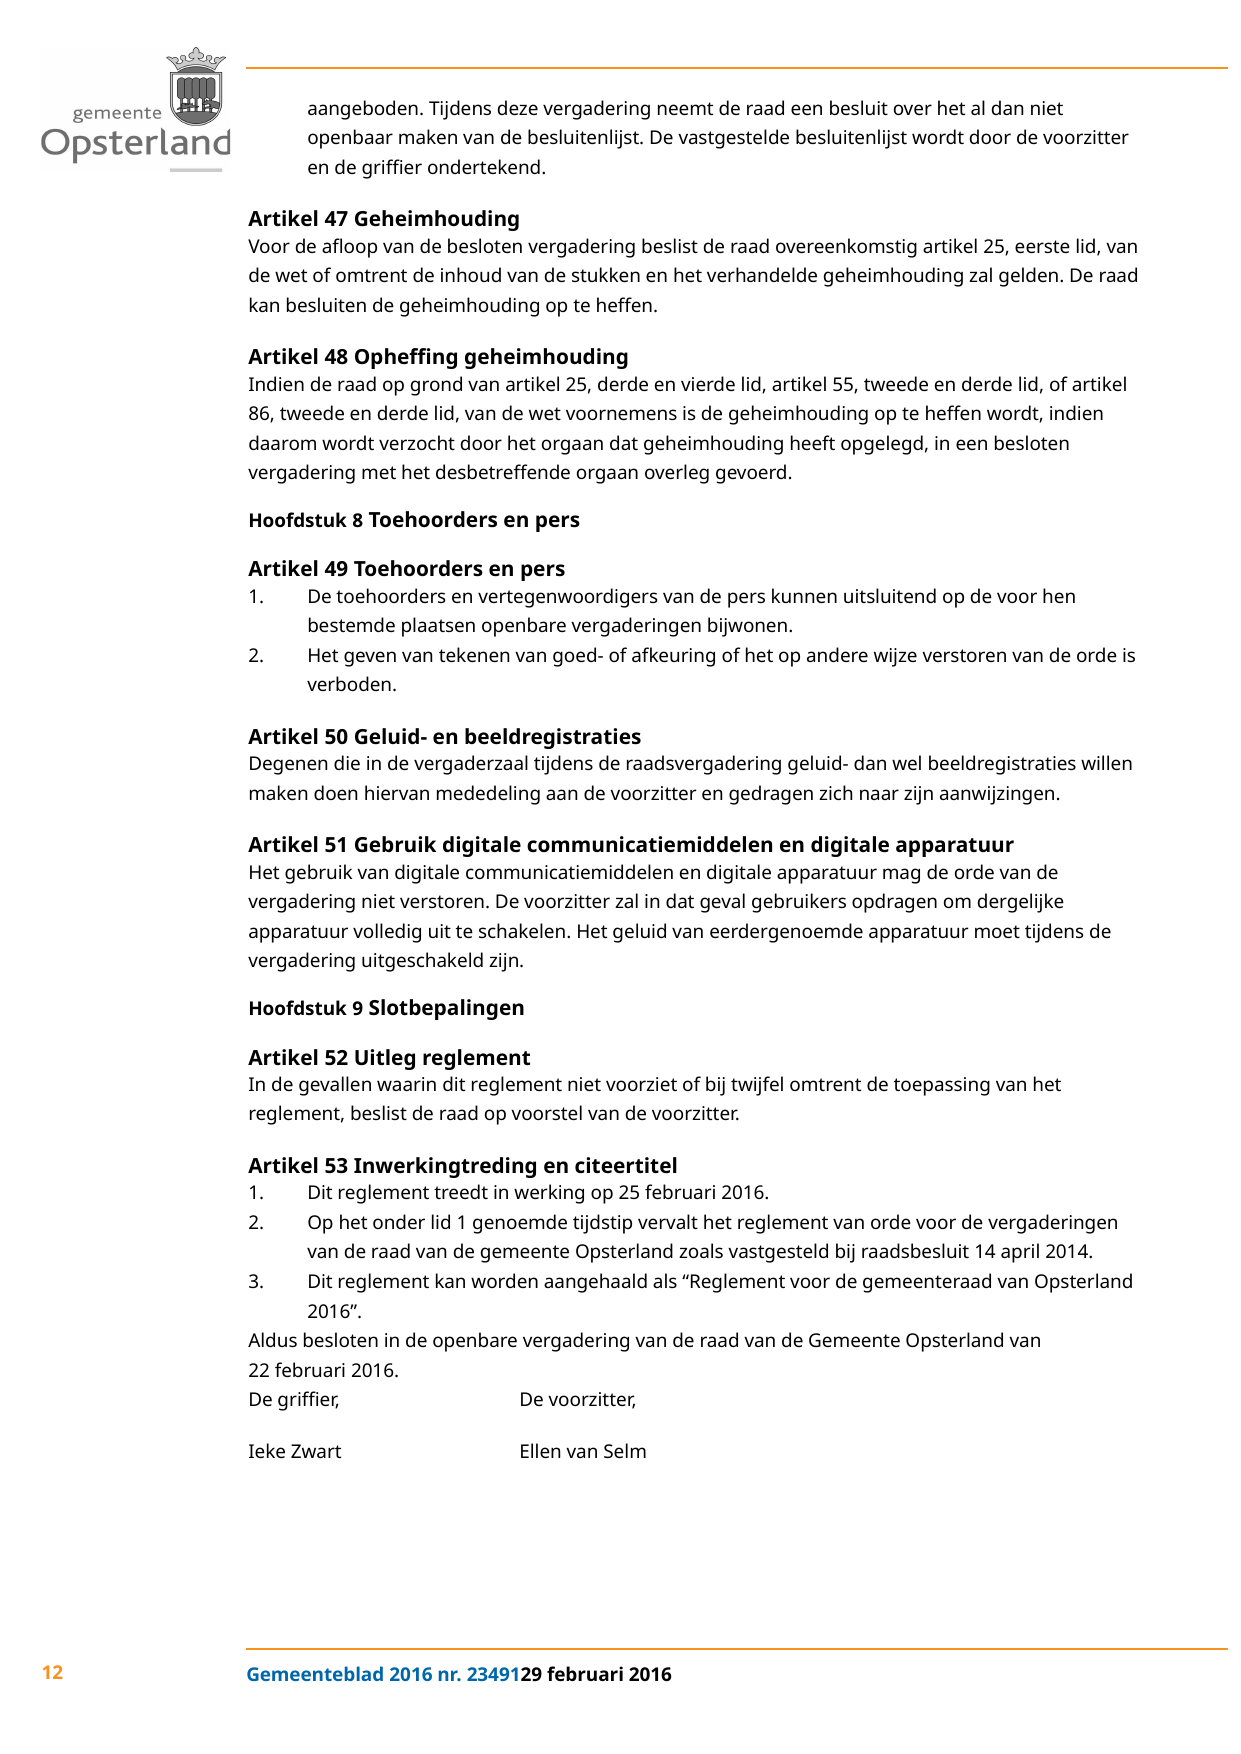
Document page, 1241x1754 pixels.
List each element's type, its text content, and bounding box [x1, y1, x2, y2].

text Artikel 51 Gebruik digitale communicatiemiddelen en digitale apparatuur [248, 831, 1152, 859]
text Degenen die in de vergaderzaal tijdens de raadsvergadering geluid- dan wel beeldregistraties willen maken doen hiervan mededeling aan de voorzitter en gedragen zich naar zijn aanwijzingen. [248, 751, 1152, 806]
list Op het onder lid 1 genoemde tijdstip vervalt het reglement van orde voor de vergaderingen van de raad van de gemeente Opsterland zoals vastgesteld bij raadsbesluit 14 april 2014. [248, 1209, 1152, 1264]
text Indien de raad op grond van artikel 25, derde en vierde lid, artikel 55, tweede en derde lid, of artikel 86, tweede en derde lid, van de wet voornemens is de geheimhouding op te heffen wordt, indien daarom wordt verzocht door het orgaan dat geheimhouding heeft opgelegd, in een besloten vergadering met het desbetreffende orgaan overleg gevoerd. [248, 371, 1152, 485]
text Artikel 53 Inwerkingtreding en citeertitel [248, 1151, 1152, 1179]
list Het geven van tekenen van goed- of afkeuring of het op andere wijze verstoren van de orde is verboden. [248, 642, 1152, 697]
text Artikel 50 Geluid- en beeldregistraties [248, 722, 1152, 751]
text Voor de afloop van de besloten vergadering beslist de raad overeenkomstig artikel 25, eerste lid, van de wet of omtrent de inhoud van de stukken en het verhandelde geheimhouding zal gelden. De raad kan besluiten de geheimhouding op te heffen. [248, 233, 1152, 318]
list Dit reglement kan worden aangehaald als “Reglement voor de gemeenteraad van Opsterland 2016”. [248, 1268, 1152, 1323]
list Dit reglement treedt in werking op 25 februari 2016. [248, 1179, 1152, 1205]
text Hoofdstuk 8 Toehoorders en pers [248, 505, 1152, 534]
picture [41, 47, 231, 172]
table_cell [248, 1413, 1152, 1438]
text Artikel 49 Toehoorders en pers [248, 554, 1152, 583]
table_cell Ieke Zwart [248, 1438, 519, 1464]
text Artikel 52 Uitleg reglement [248, 1043, 1152, 1071]
list aangeboden. Tijdens deze vergadering neemt de raad een besluit over het al dan niet openbaar maken van de besluitenlijst. De vastgestelde besluitenlijst wordt door de voorzitter en de griffier ondertekend. [248, 95, 1152, 180]
text Aldus besloten in de openbare vergadering van de raad van de Gemeente Opsterland van 22 februari 2016. [248, 1327, 1152, 1383]
text Hoofdstuk 9 Slotbepalingen [248, 993, 1152, 1022]
table_header De voorzitter, [519, 1387, 1152, 1412]
text Artikel 47 Geheimhouding [248, 204, 1152, 233]
table_cell Ellen van Selm [519, 1438, 1152, 1464]
text Het gebruik van digitale communicatiemiddelen en digitale apparatuur mag de orde van de vergadering niet verstoren. De voorzitter zal in dat geval gebruikers opdragen om dergelijke apparatuur volledig uit te schakelen. Het geluid van eerdergenoemde apparatuur moet tijdens de vergadering uitgeschakeld zijn. [248, 859, 1152, 973]
table_header De griffier, [248, 1387, 519, 1412]
text Artikel 48 Opheffing geheimhouding [248, 342, 1152, 371]
text In de gevallen waarin dit reglement niet voorziet of bij twijfel omtrent de toepassing van het reglement, beslist de raad op voorstel van de voorzitter. [248, 1071, 1152, 1126]
list De toehoorders en vertegenwoordigers van de pers kunnen uitsluitend op de voor hen bestemde plaatsen openbare vergaderingen bijwonen. [248, 583, 1152, 638]
